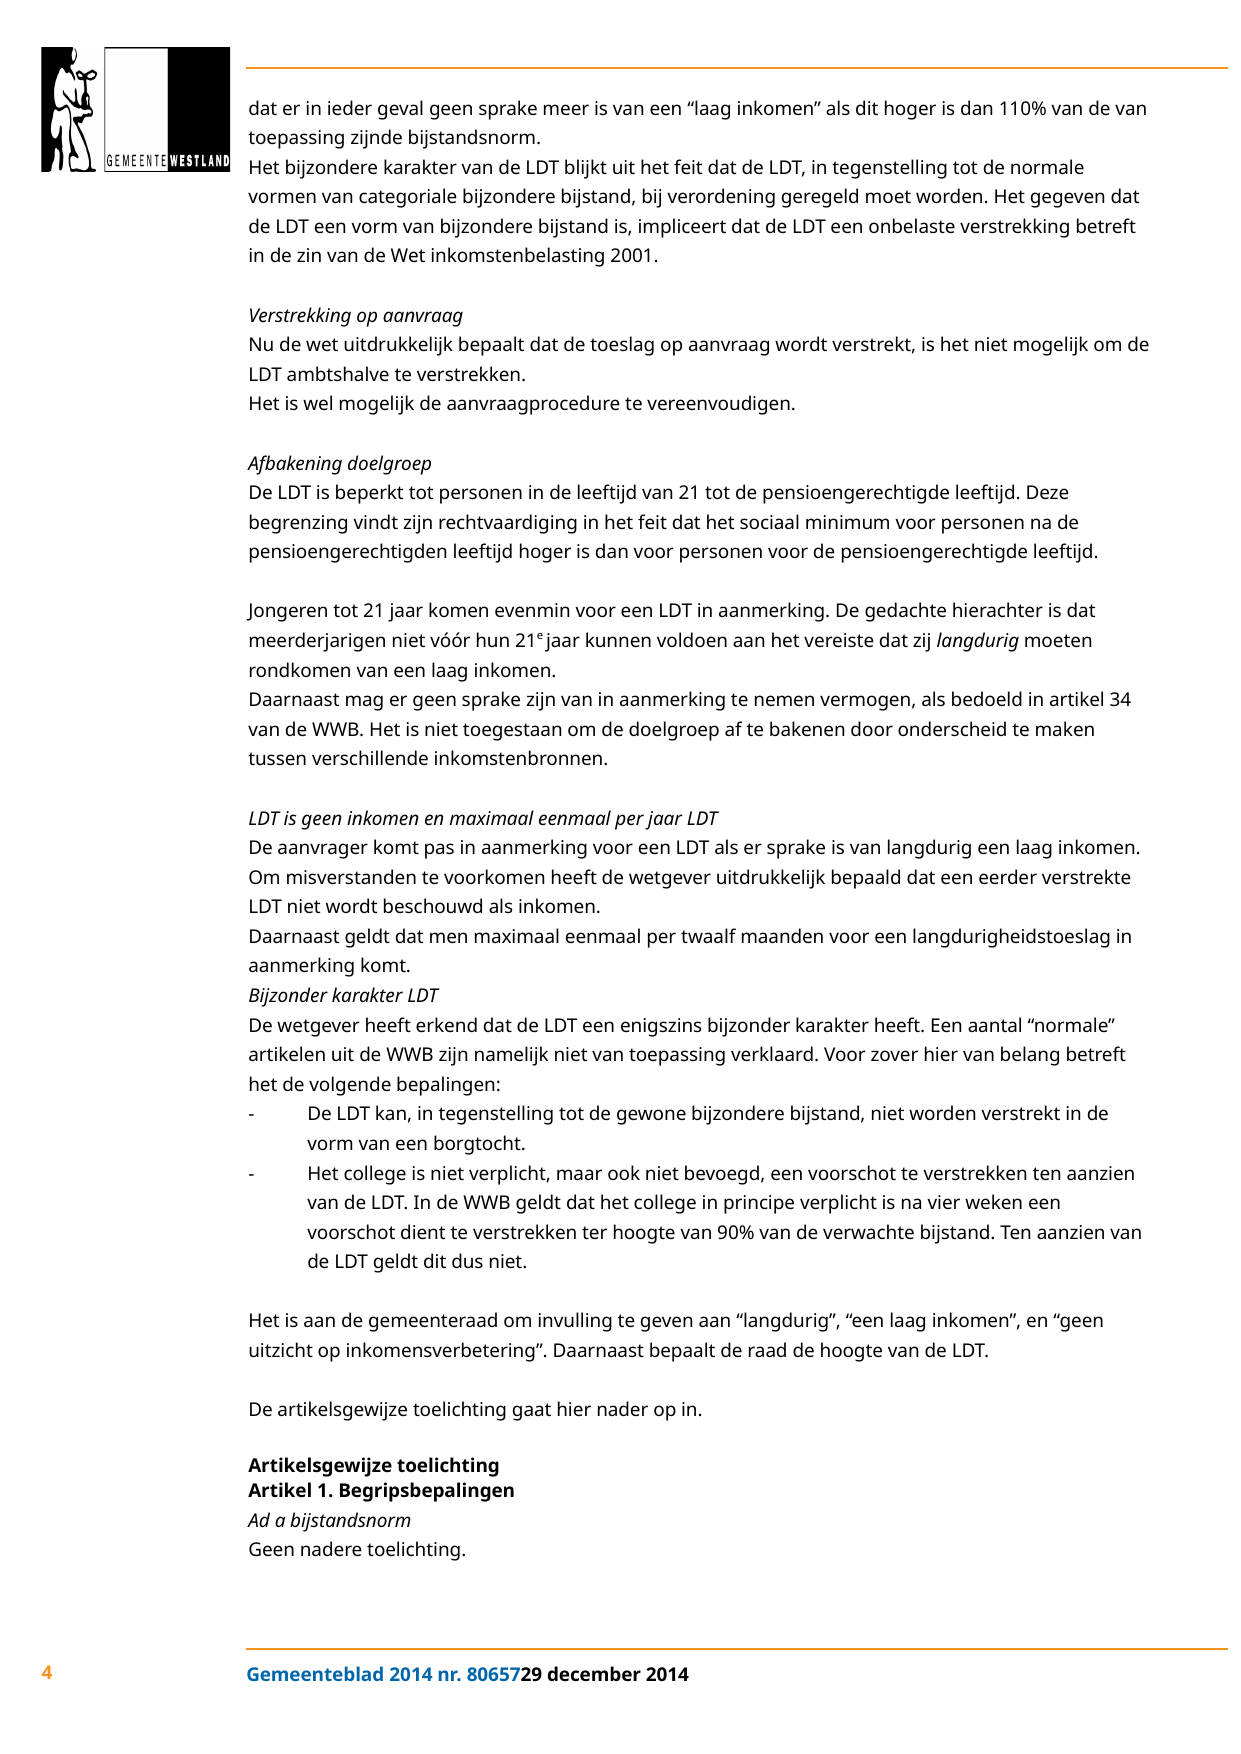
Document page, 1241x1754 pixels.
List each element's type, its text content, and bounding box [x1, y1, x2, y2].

text Ad a bijstandsnorm [248, 1507, 1152, 1533]
text Daarnaast geldt dat men maximaal eenmaal per twaalf maanden voor een langdurigheidstoeslag in aanmerking komt. [248, 923, 1152, 978]
text Jongeren tot 21 jaar komen evenmin voor een LDT in aanmerking. De gedachte hierachter is dat meerderjarigen niet vóór hun 21e jaar kunnen voldoen aan het vereiste dat zij langdurig moeten rondkomen van een laag inkomen. [248, 598, 1152, 683]
text Geen nadere toelichting. [248, 1537, 1152, 1562]
picture [41, 47, 231, 172]
text Het is wel mogelijk de aanvraagprocedure te vereenvoudigen. [248, 391, 1152, 416]
text Afbakening doelgroep [248, 450, 1152, 476]
text dat er in ieder geval geen sprake meer is van een “laag inkomen” als dit hoger is dan 110% van de van toepassing zijnde bijstandsnorm. [248, 95, 1152, 150]
text Verstrekking op aanvraag [248, 302, 1152, 328]
text De artikelsgewijze toelichting gaat hier nader op in. [248, 1396, 1152, 1422]
text De wetgever heeft erkend dat de LDT een enigszins bijzonder karakter heeft. Een aantal “normale” artikelen uit de WWB zijn namelijk niet van toepassing verklaard. Voor zover hier van belang betreft het de volgende bepalingen: [248, 1012, 1152, 1097]
text Het bijzondere karakter van de LDT blijkt uit het feit dat de LDT, in tegenstelling tot de normale vormen van categoriale bijzondere bijstand, bij verordening geregeld moet worden. Het gegeven dat de LDT een vorm van bijzondere bijstand is, impliceert dat de LDT een onbelaste verstrekking betreft in de zin van de Wet inkomstenbelasting 2001. [248, 154, 1152, 268]
text De aanvrager komt pas in aanmerking voor een LDT als er sprake is van langdurig een laag inkomen. Om misverstanden te voorkomen heeft de wetgever uitdrukkelijk bepaald dat een eerder verstrekte LDT niet wordt beschouwd als inkomen. [248, 834, 1152, 919]
list De LDT kan, in tegenstelling tot de gewone bijzondere bijstand, niet worden verstrekt in de vorm van een borgtocht. [248, 1101, 1152, 1156]
text Nu de wet uitdrukkelijk bepaalt dat de toeslag op aanvraag wordt verstrekt, is het niet mogelijk om de LDT ambtshalve te verstrekken. [248, 331, 1152, 387]
text Het is aan de gemeenteraad om invulling te geven aan “langdurig”, “een laag inkomen”, en “geen uitzicht op inkomensverbetering”. Daarnaast bepaalt de raad de hoogte van de LDT. [248, 1308, 1152, 1363]
text De LDT is beperkt tot personen in de leeftijd van 21 tot de pensioengerechtigde leeftijd. Deze begrenzing vindt zijn rechtvaardiging in het feit dat het sociaal minimum voor personen na de pensioengerechtigden leeftijd hoger is dan voor personen voor de pensioengerechtigde leeftijd. [248, 479, 1152, 564]
text LDT is geen inkomen en maximaal eenmaal per jaar LDT [248, 805, 1152, 831]
list Het college is niet verplicht, maar ook niet bevoegd, een voorschot te verstrekken ten aanzien van de LDT. In de WWB geldt dat het college in principe verplicht is na vier weken een voorschot dient te verstrekken ter hoogte van 90% van de verwachte bijstand. Ten aanzien van de LDT geldt dit dus niet. [248, 1160, 1152, 1274]
text Daarnaast mag er geen sprake zijn van in aanmerking te nemen vermogen, als bedoeld in artikel 34 van de WWB. Het is niet toegestaan om de doelgroep af te bakenen door onderscheid te maken tussen verschillende inkomstenbronnen. [248, 686, 1152, 771]
text Bijzonder karakter LDT [248, 982, 1152, 1008]
text Artikel 1. Begripsbepalingen [248, 1477, 1152, 1503]
text Artikelsgewijze toelichting [248, 1452, 1152, 1477]
